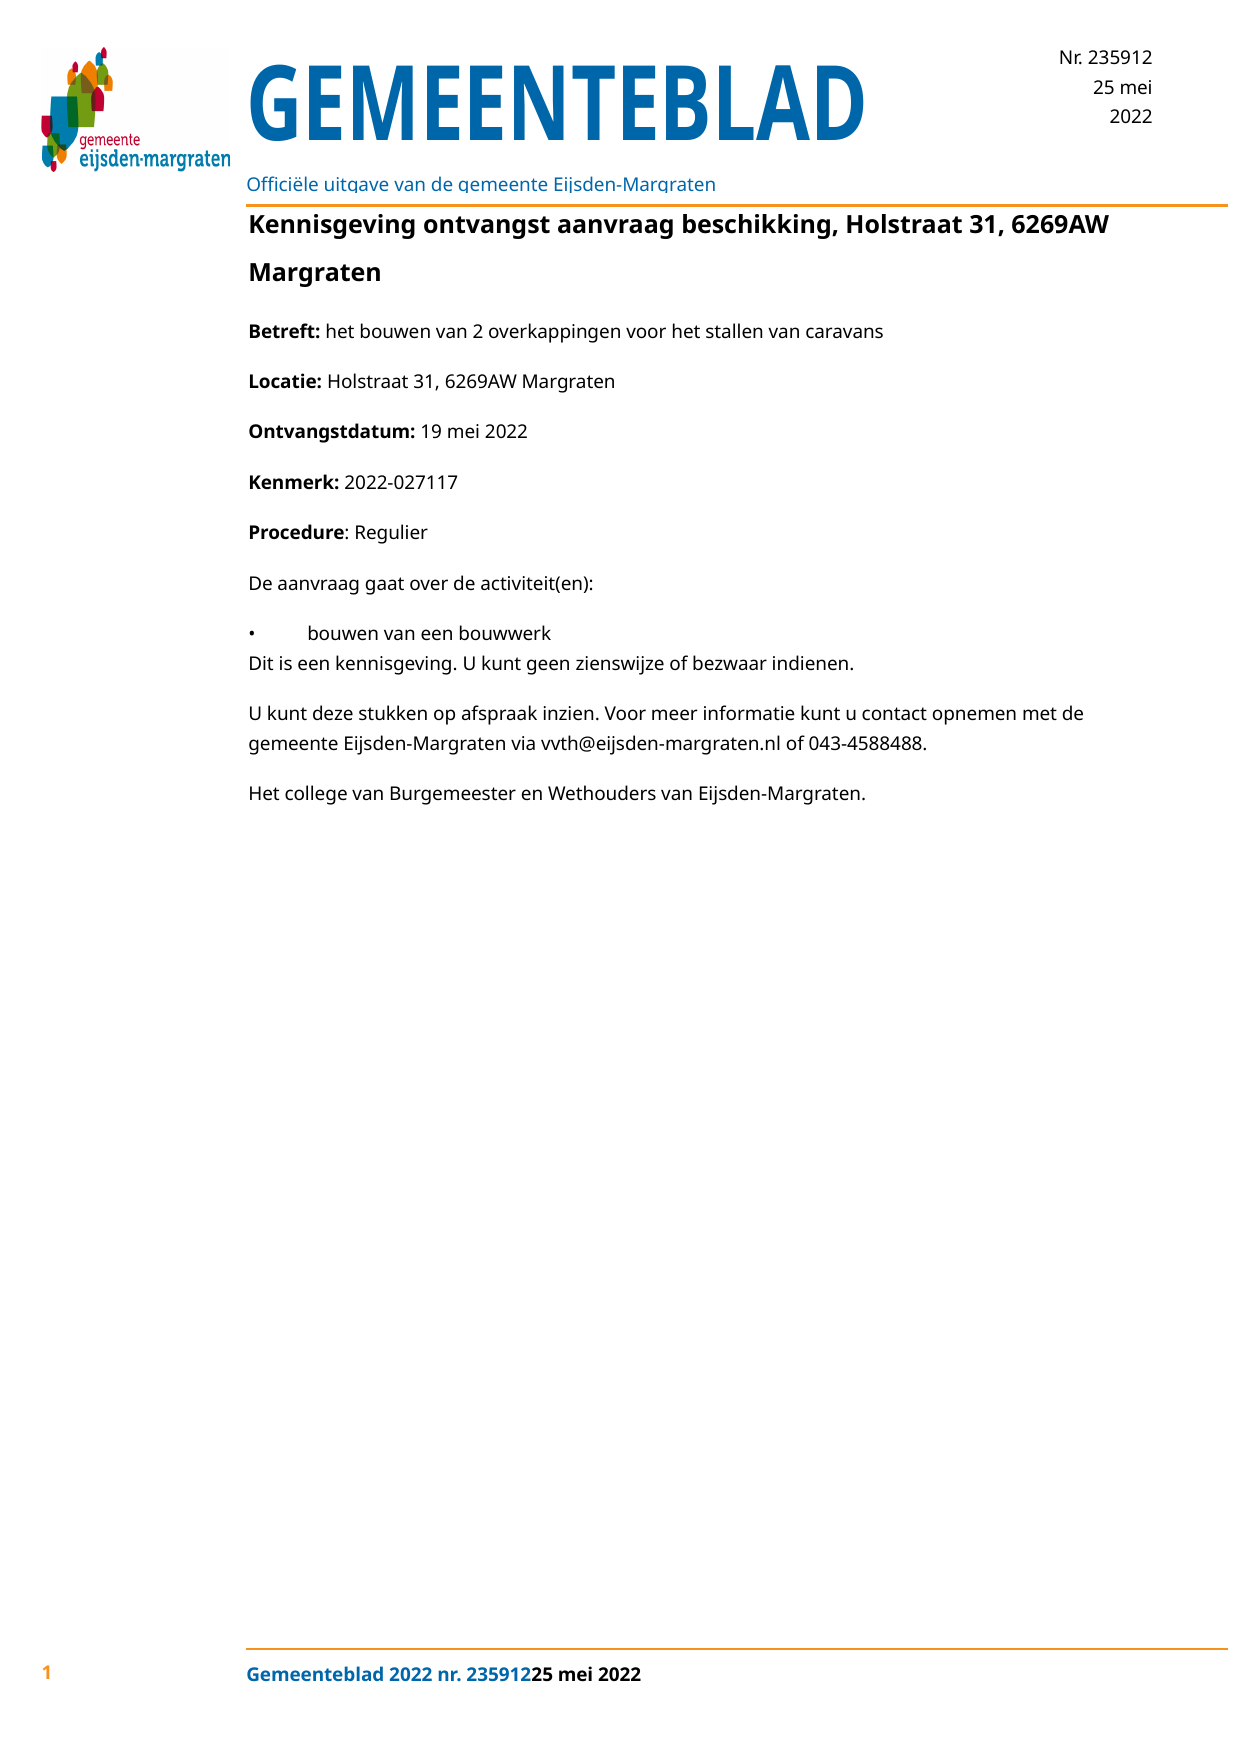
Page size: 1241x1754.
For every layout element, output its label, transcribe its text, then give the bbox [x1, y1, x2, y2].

text Betreft: het bouwen van 2 overkappingen voor het stallen van caravans [248, 318, 1152, 344]
text Procedure: Regulier [248, 519, 1152, 545]
text Het college van Burgemeester en Wethouders van Eijsden-Margraten. [248, 780, 1152, 806]
text U kunt deze stukken op afspraak inzien. Voor meer informatie kunt u contact opnemen met de gemeente Eijsden-Margraten via vvth@eijsden-margraten.nl of 043-4588488. [248, 700, 1152, 756]
text Dit is een kennisgeving. U kunt geen zienswijze of bezwaar indienen. [248, 650, 1152, 676]
text Kennisgeving ontvangst aanvraag beschikking, Holstraat 31, 6269AW Margraten [248, 207, 1152, 288]
picture [41, 47, 231, 172]
list bouwen van een bouwwerk [248, 620, 1152, 646]
text Locatie: Holstraat 31, 6269AW Margraten [248, 368, 1152, 394]
text De aanvraag gaat over de activiteit(en): [248, 570, 1152, 596]
text Kenmerk: 2022-027117 [248, 469, 1152, 495]
text Ontvangstdatum: 19 mei 2022 [248, 419, 1152, 444]
